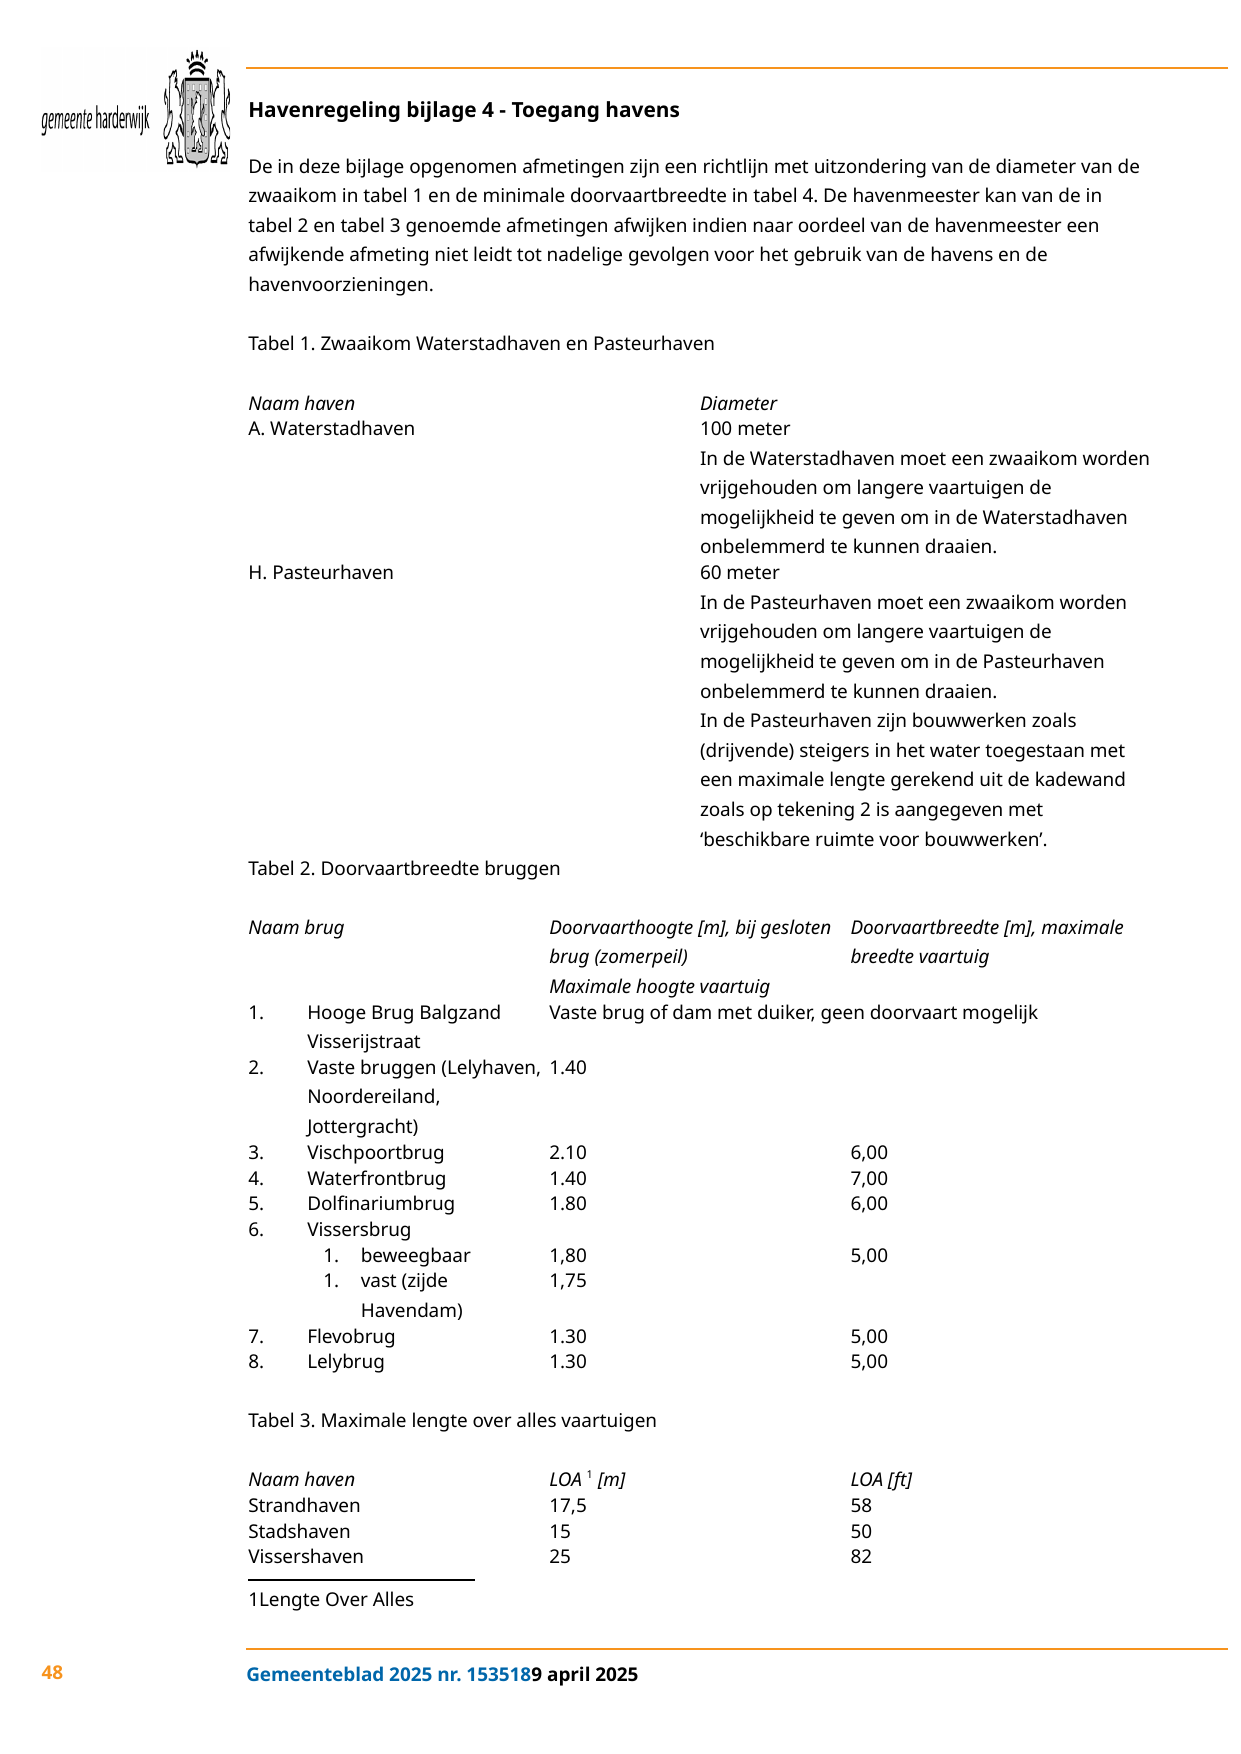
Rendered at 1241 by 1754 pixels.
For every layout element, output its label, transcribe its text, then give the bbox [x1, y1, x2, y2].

table_cell 6,00 [850, 1191, 1152, 1216]
table_cell 17,5 [549, 1492, 850, 1518]
table_cell 6,00 [850, 1139, 1152, 1165]
table_cell 60 meter In de Pasteurhaven moet een zwaaikom worden vrijgehouden om langere vaartuigen de mogelijkheid te geven om in de Pasteurhaven onbelemmerd te kunnen draaien. In de Pasteurhaven zijn bouwwerken zoals (drijvende) steigers in het water toegestaan met een maximale lengte gerekend uit de kadewand zoals op tekening 2 is aangegeven met ‘beschikbare ruimte voor bouwwerken’. [700, 560, 1152, 851]
table_cell 7,00 [850, 1165, 1152, 1191]
table_cell 5,00 [850, 1242, 1152, 1268]
text Tabel 3. Maximale lengte over alles vaartuigen [248, 1407, 1152, 1433]
text Tabel 2. Doorvaartbreedte bruggen [248, 855, 1152, 880]
table_header Naam haven [248, 390, 700, 415]
table_cell 2.10 [549, 1139, 850, 1165]
table_cell 5,00 [850, 1323, 1152, 1349]
text Havenregeling bijlage 4 - Toegang havens [248, 95, 1152, 123]
table_cell Dolfinariumbrug [248, 1191, 549, 1216]
table_cell Strandhaven [248, 1492, 549, 1518]
table_cell Lelybrug [248, 1349, 549, 1374]
table_cell [850, 1054, 1152, 1139]
table_cell 5,00 [850, 1349, 1152, 1374]
table_cell [549, 1216, 850, 1242]
table_cell 50 [850, 1518, 1152, 1544]
table_cell Vaste brug of dam met duiker, geen doorvaart mogelijk [549, 999, 1152, 1054]
table_cell 1.40 [549, 1165, 850, 1191]
table_cell Flevobrug [248, 1323, 549, 1349]
table_cell 58 [850, 1492, 1152, 1518]
table_cell Vissershaven [248, 1544, 549, 1569]
table_cell 100 meter In de Waterstadhaven moet een zwaaikom worden vrijgehouden om langere vaartuigen de mogelijkheid te geven om in de Waterstadhaven onbelemmerd te kunnen draaien. [700, 415, 1152, 559]
table_cell [850, 1216, 1152, 1242]
table_header LOA [ft] [850, 1467, 1152, 1492]
table_header Doorvaarthoogte [m], bij gesloten brug (zomerpeil) Maximale hoogte vaartuig [549, 914, 850, 999]
table_cell 1.30 [549, 1323, 850, 1349]
table_cell 1.30 [549, 1349, 850, 1374]
table_cell 25 [549, 1544, 850, 1569]
table_cell 1.40 [549, 1054, 850, 1139]
table_header LOA [m] [549, 1467, 850, 1492]
table_header Diameter [700, 390, 1152, 415]
text De in deze bijlage opgenomen afmetingen zijn een richtlijn met uitzondering van de diameter van de zwaaikom in tabel 1 en de minimale doorvaartbreedte in tabel 4. De havenmeester kan van de in tabel 2 en tabel 3 genoemde afmetingen afwijken indien naar oordeel van de havenmeester een afwijkende afmeting niet leidt tot nadelige gevolgen voor het gebruik van de havens en de havenvoorzieningen. [248, 153, 1152, 297]
table_cell Vissersbrug [248, 1216, 549, 1242]
table_cell Vaste bruggen (Lelyhaven, Noordereiland, Jottergracht) [248, 1054, 549, 1139]
table_cell 82 [850, 1544, 1152, 1569]
table_cell A. Waterstadhaven [248, 415, 700, 559]
table_cell [850, 1268, 1152, 1323]
table_header Naam brug [248, 914, 549, 999]
table_cell 1,75 [549, 1268, 850, 1323]
table_header Doorvaartbreedte [m], maximale breedte vaartuig [850, 914, 1152, 999]
table_cell Stadshaven [248, 1518, 549, 1544]
table_cell beweegbaar [248, 1242, 549, 1268]
table_cell H. Pasteurhaven [248, 560, 700, 851]
table_cell 15 [549, 1518, 850, 1544]
table_cell Vischpoortbrug [248, 1139, 549, 1165]
table_cell Waterfrontbrug [248, 1165, 549, 1191]
table_cell 1.80 [549, 1191, 850, 1216]
table_cell 1,80 [549, 1242, 850, 1268]
picture [41, 47, 231, 172]
text Tabel 1. Zwaaikom Waterstadhaven en Pasteurhaven [248, 330, 1152, 356]
table_cell vast (zijde Havendam) [248, 1268, 549, 1323]
table_cell Hooge Brug Balgzand Visserijstraat [248, 999, 549, 1054]
table_header Naam haven [248, 1467, 549, 1492]
